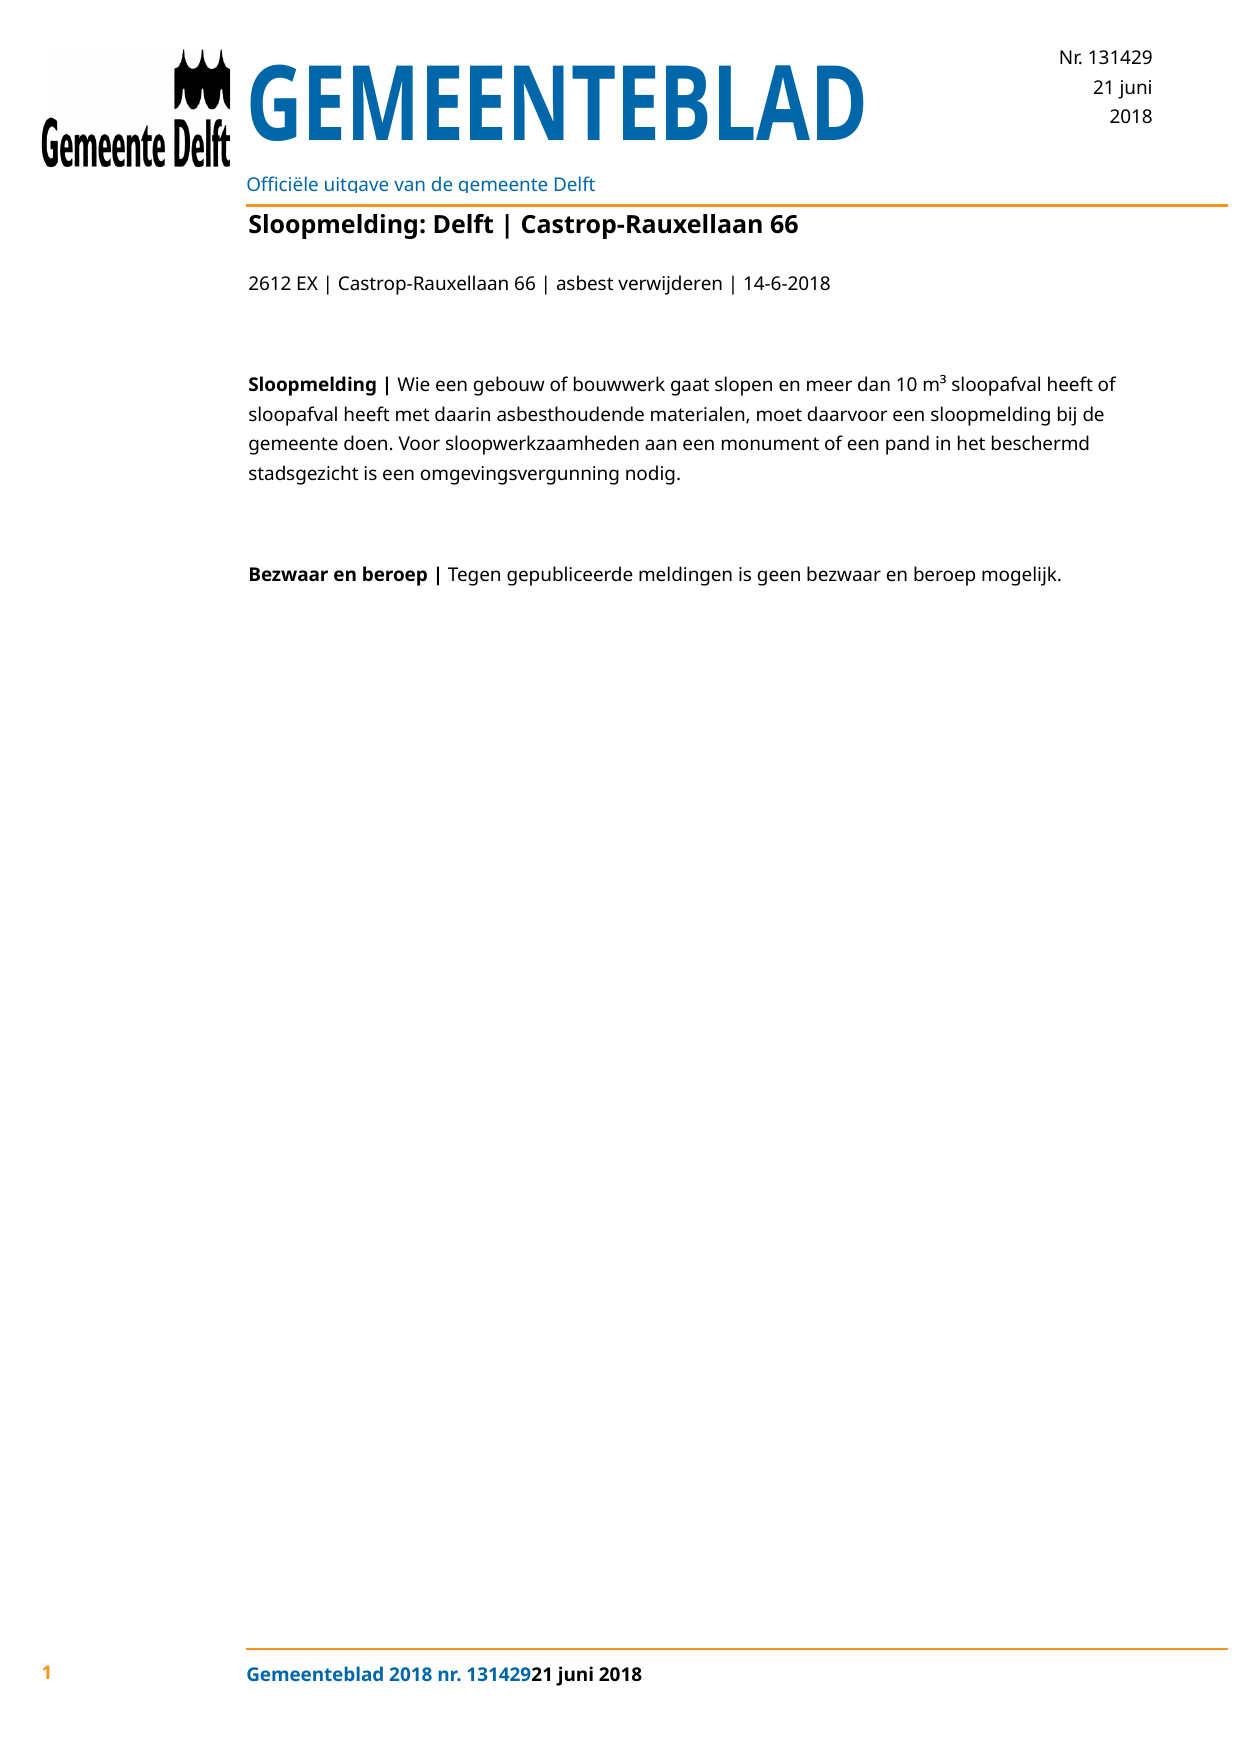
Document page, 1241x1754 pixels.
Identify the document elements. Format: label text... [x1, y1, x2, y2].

text 2612 EX | Castrop-Rauxellaan 66 | asbest verwijderen | 14-6-2018 [248, 270, 1152, 296]
text Sloopmelding: Delft | Castrop-Rauxellaan 66 [248, 207, 1152, 241]
text Bezwaar en beroep | Tegen gepubliceerde meldingen is geen bezwaar en beroep mogelijk. [248, 561, 1152, 586]
picture [41, 47, 231, 172]
text Sloopmelding | Wie een gebouw of bouwwerk gaat slopen en meer dan 10 m³ sloopafval heeft of sloopafval heeft met daarin asbesthoudende materialen, moet daarvoor een sloopmelding bij de gemeente doen. Voor sloopwerkzaamheden aan een monument of een pand in het beschermd stadsgezicht is een omgevingsvergunning nodig. [248, 371, 1152, 486]
